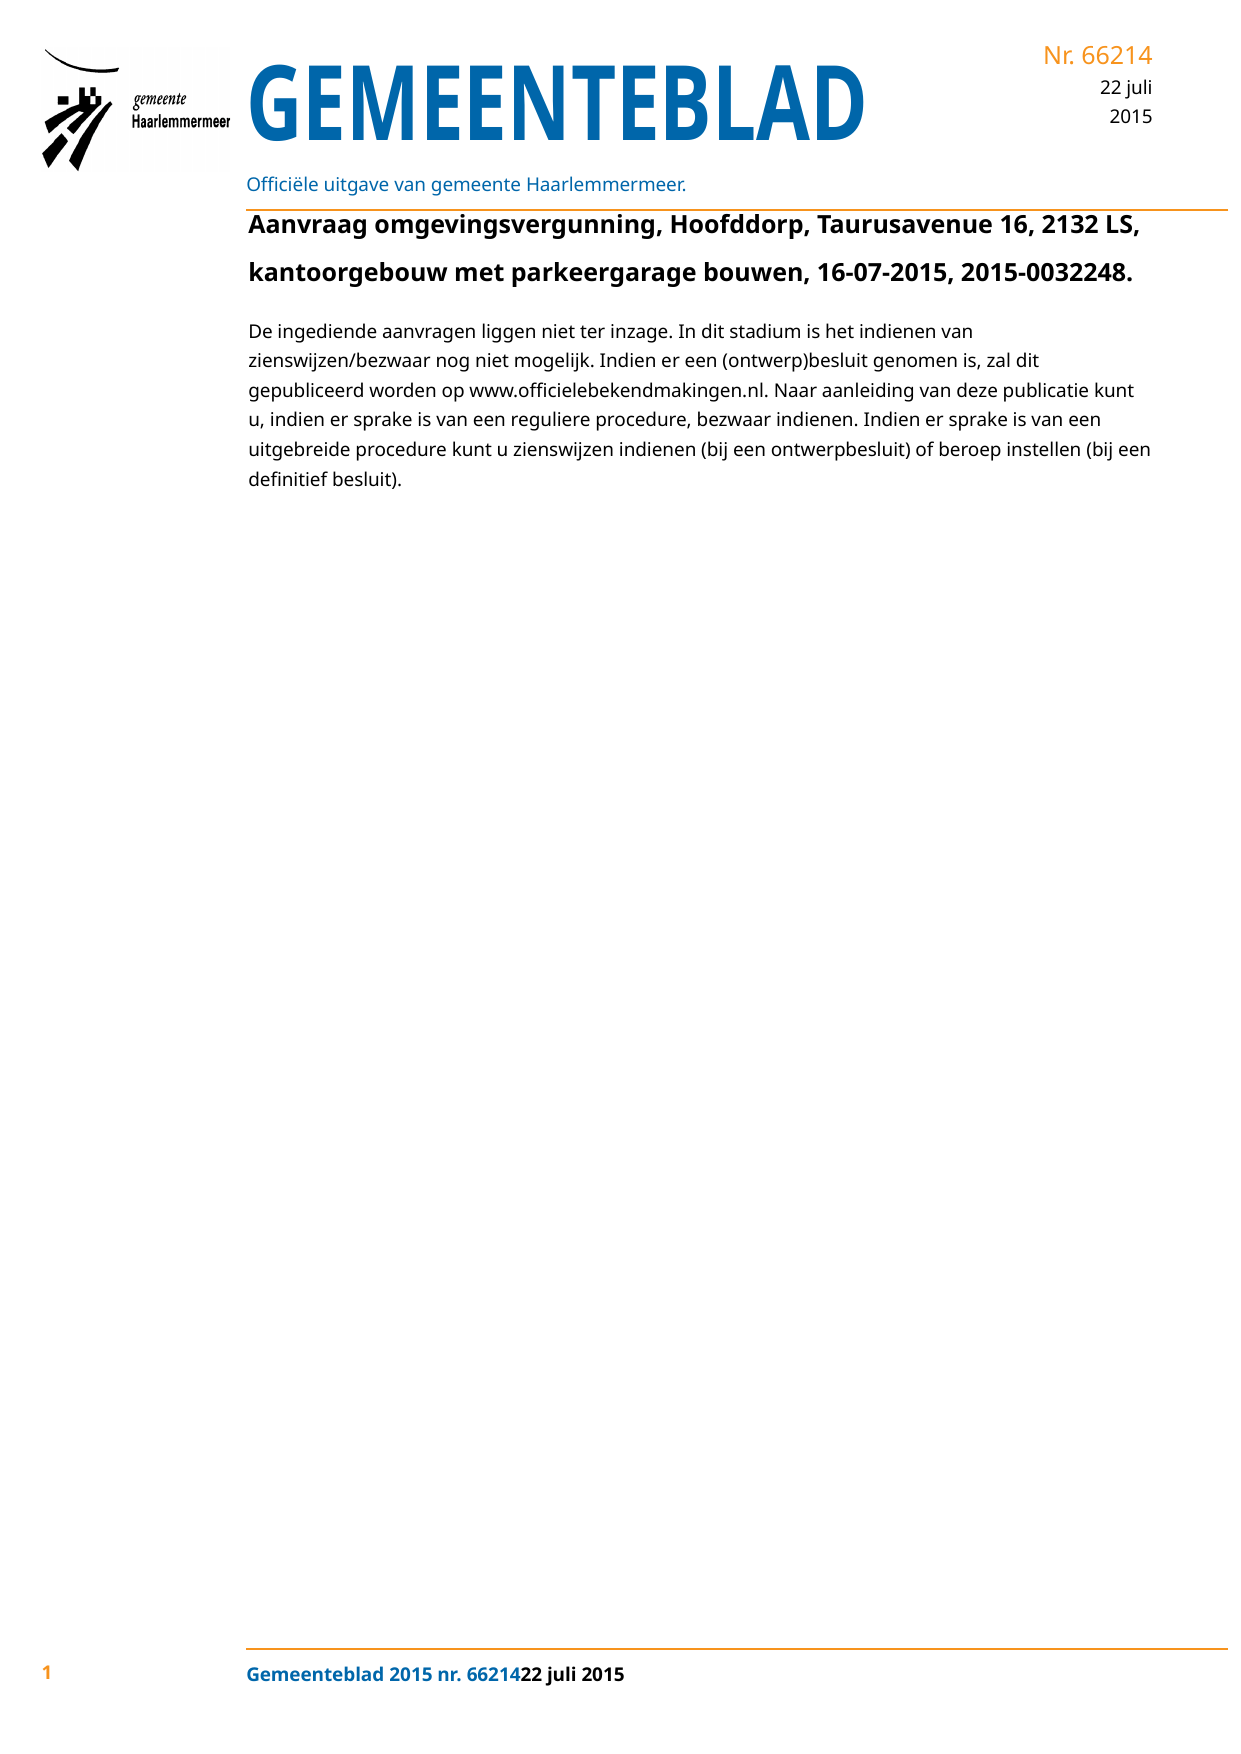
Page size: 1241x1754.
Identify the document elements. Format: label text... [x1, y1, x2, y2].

picture [41, 47, 231, 172]
text De ingediende aanvragen liggen niet ter inzage. In dit stadium is het indienen van zienswijzen/bezwaar nog niet mogelijk. Indien er een (ontwerp)besluit genomen is, zal dit gepubliceerd worden op www.officielebekendmakingen.nl. Naar aanleiding van deze publicatie kunt u, indien er sprake is van een reguliere procedure, bezwaar indienen. Indien er sprake is van een uitgebreide procedure kunt u zienswijzen indienen (bij een ontwerpbesluit) of beroep instellen (bij een definitief besluit). [248, 318, 1152, 492]
text Aanvraag omgevingsvergunning, Hoofddorp, Taurusavenue 16, 2132 LS, kantoorgebouw met parkeergarage bouwen, 16-07-2015, 2015-0032248. [248, 211, 1152, 288]
